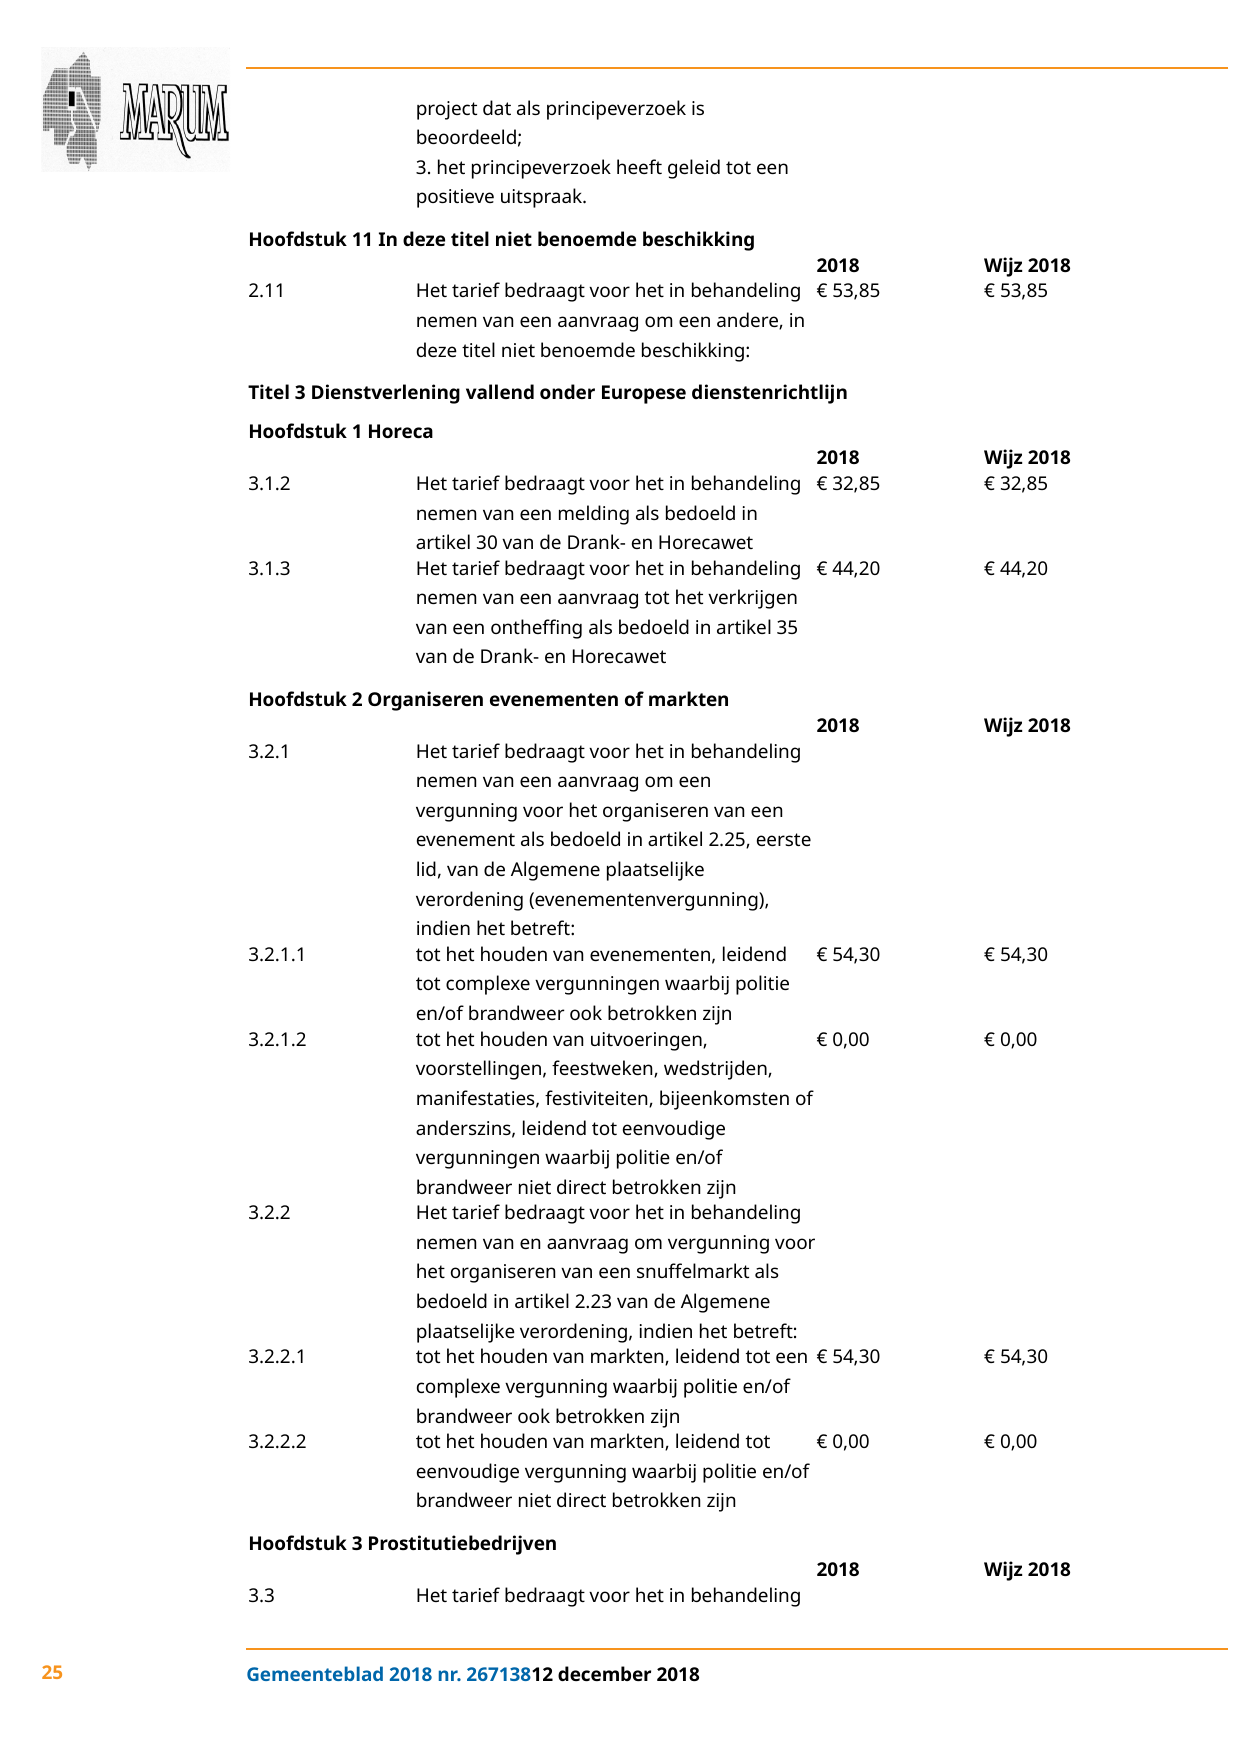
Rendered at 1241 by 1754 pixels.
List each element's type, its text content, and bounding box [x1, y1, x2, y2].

table_cell tot het houden van uitvoeringen, voorstellingen, feestweken, wedstrijden, manifestaties, festiviteiten, bijeenkomsten of anderszins, leidend tot eenvoudige vergunningen waarbij politie en/of brandweer niet direct betrokken zijn [416, 1026, 816, 1199]
table_cell Het tarief bedraagt voor het in behandeling nemen van en aanvraag om vergunning voor het organiseren van een snuffelmarkt als bedoeld in artikel 2.23 van de Algemene plaatselijke verordening, indien het betreft: [416, 1200, 816, 1344]
table_cell 3.2.2 [248, 1200, 416, 1344]
table_cell [816, 738, 984, 941]
table_cell [984, 738, 1152, 941]
table_cell € 0,00 [984, 1026, 1152, 1199]
table_cell € 0,00 [816, 1026, 984, 1199]
table_header [416, 1556, 816, 1582]
table_cell 3.2.1.2 [248, 1026, 416, 1199]
table_cell [816, 95, 984, 209]
table_cell Het tarief bedraagt voor het in behandeling nemen van een aanvraag tot het verkrijgen van een ontheffing als bedoeld in artikel 35 van de Drank- en Horecawet [416, 555, 816, 669]
table_cell 2.11 [248, 278, 416, 362]
text Hoofdstuk 11 In deze titel niet benoemde beschikking [248, 226, 1152, 252]
table_cell € 54,30 [984, 1344, 1152, 1428]
table_cell 3.2.1 [248, 738, 416, 941]
text Hoofdstuk 2 Organiseren evenementen of markten [248, 686, 1152, 712]
table_header [248, 1556, 416, 1582]
table_cell € 32,85 [984, 470, 1152, 555]
table_cell 3.1.3 [248, 555, 416, 669]
table_cell € 44,20 [816, 555, 984, 669]
table_cell tot het houden van markten, leidend tot eenvoudige vergunning waarbij politie en/of brandweer niet direct betrokken zijn [416, 1429, 816, 1513]
table_header Wijz 2018 [984, 444, 1152, 470]
table_header 2018 [816, 1556, 984, 1582]
table_cell [248, 95, 416, 209]
table_cell € 53,85 [984, 278, 1152, 362]
table_header 2018 [816, 712, 984, 738]
table_cell € 0,00 [984, 1429, 1152, 1513]
picture [41, 47, 231, 172]
table_cell project dat als principeverzoek is beoordeeld; 3. het principeverzoek heeft geleid tot een positieve uitspraak. [416, 95, 816, 209]
table_header [248, 252, 416, 278]
table_cell € 44,20 [984, 555, 1152, 669]
table_cell [816, 1582, 984, 1607]
table_header [248, 712, 416, 738]
table_cell € 54,30 [816, 941, 984, 1026]
table_cell € 54,30 [984, 941, 1152, 1026]
table_cell Het tarief bedraagt voor het in behandeling [416, 1582, 816, 1607]
table_cell 3.3 [248, 1582, 416, 1607]
text Hoofdstuk 3 Prostitutiebedrijven [248, 1530, 1152, 1556]
table_header [416, 252, 816, 278]
table_header [248, 444, 416, 470]
table_cell [816, 1200, 984, 1344]
table_cell [984, 1582, 1152, 1607]
table_cell tot het houden van evenementen, leidend tot complexe vergunningen waarbij politie en/of brandweer ook betrokken zijn [416, 941, 816, 1026]
table_cell Het tarief bedraagt voor het in behandeling nemen van een aanvraag om een vergunning voor het organiseren van een evenement als bedoeld in artikel 2.25, eerste lid, van de Algemene plaatselijke verordening (evenementenvergunning), indien het betreft: [416, 738, 816, 941]
table_header 2018 [816, 444, 984, 470]
table_cell 3.1.2 [248, 470, 416, 555]
text Titel 3 Dienstverlening vallend onder Europese dienstenrichtlijn [248, 379, 1152, 405]
table_header 2018 [816, 252, 984, 278]
table_header Wijz 2018 [984, 252, 1152, 278]
table_cell [984, 95, 1152, 209]
table_cell € 53,85 [816, 278, 984, 362]
table_cell [984, 1200, 1152, 1344]
text Hoofdstuk 1 Horeca [248, 418, 1152, 444]
table_cell Het tarief bedraagt voor het in behandeling nemen van een aanvraag om een andere, in deze titel niet benoemde beschikking: [416, 278, 816, 362]
table_header [416, 444, 816, 470]
table_cell € 54,30 [816, 1344, 984, 1428]
table_header [416, 712, 816, 738]
table_header Wijz 2018 [984, 712, 1152, 738]
table_cell 3.2.2.1 [248, 1344, 416, 1428]
table_header Wijz 2018 [984, 1556, 1152, 1582]
table_cell € 32,85 [816, 470, 984, 555]
table_cell 3.2.1.1 [248, 941, 416, 1026]
table_cell 3.2.2.2 [248, 1429, 416, 1513]
table_cell tot het houden van markten, leidend tot een complexe vergunning waarbij politie en/of brandweer ook betrokken zijn [416, 1344, 816, 1428]
table_cell € 0,00 [816, 1429, 984, 1513]
table_cell Het tarief bedraagt voor het in behandeling nemen van een melding als bedoeld in artikel 30 van de Drank- en Horecawet [416, 470, 816, 555]
